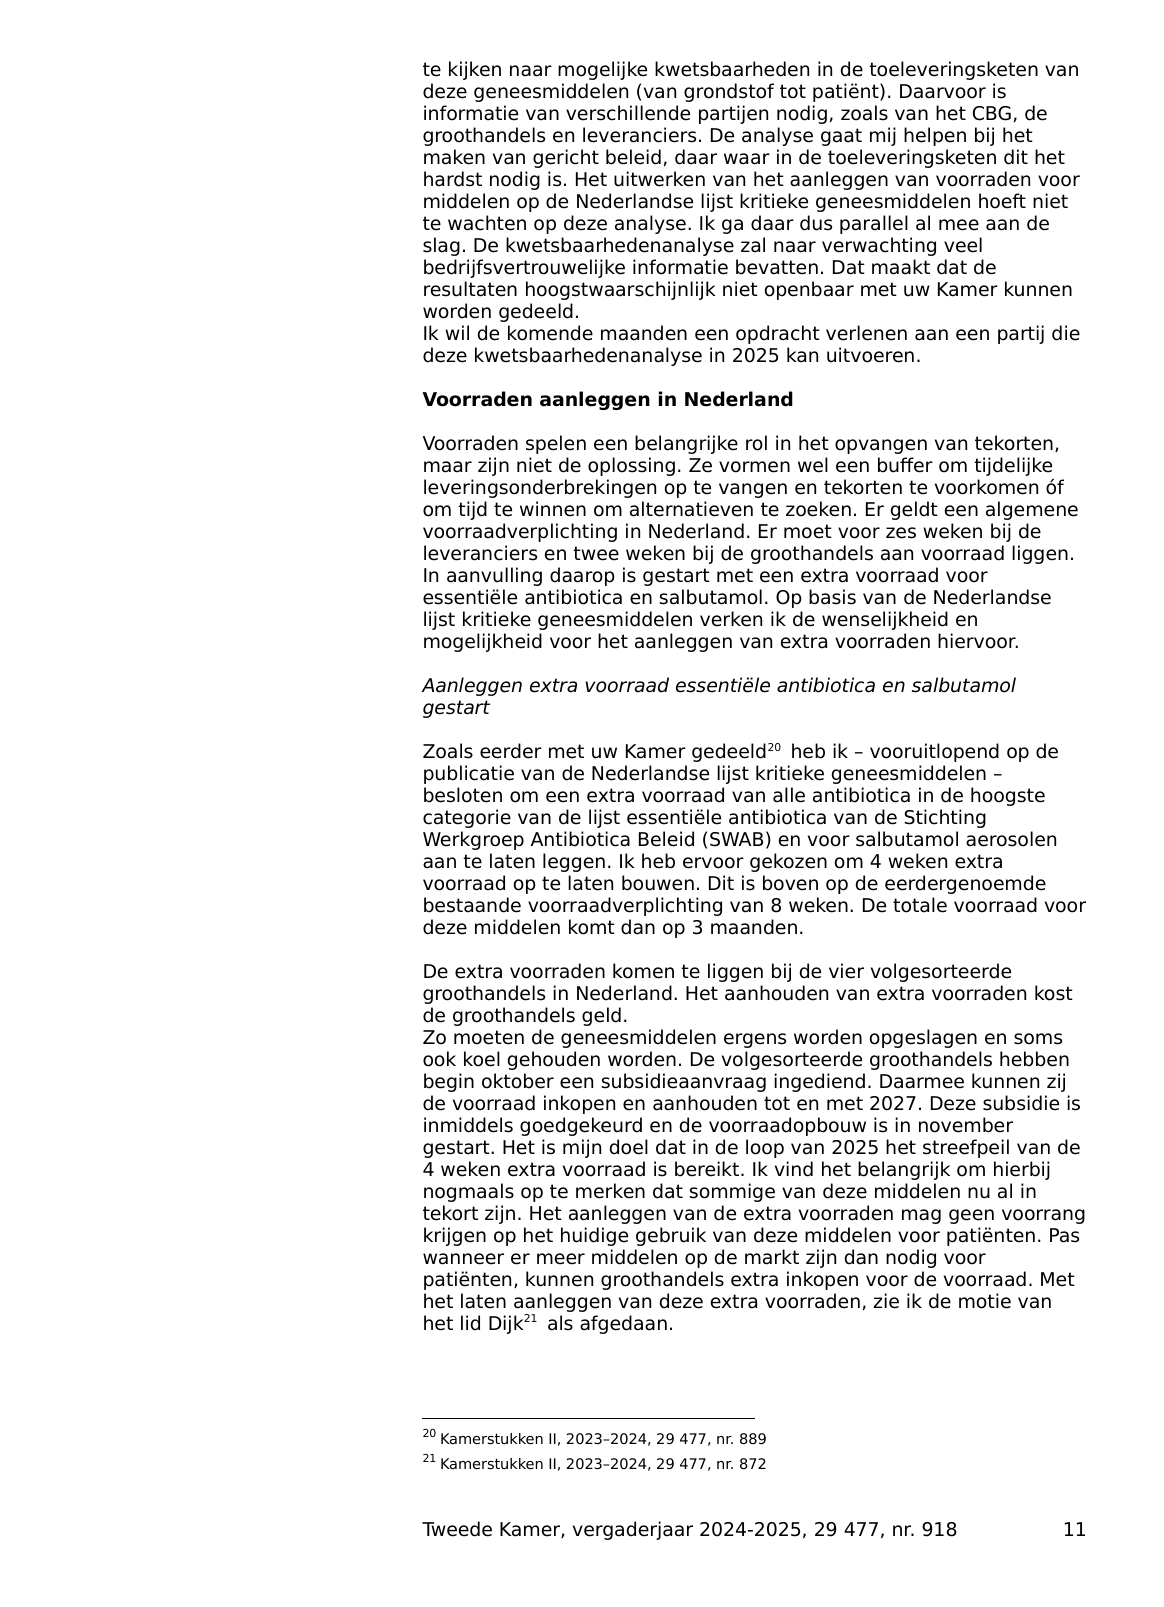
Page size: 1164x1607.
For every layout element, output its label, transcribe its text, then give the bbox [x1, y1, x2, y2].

subtitle Voorraden aanleggen in Nederland [422, 389, 1087, 411]
subtitle Aanleggen extra voorraad essentiële antibiotica en salbutamol gestart [422, 675, 1087, 719]
text Zo moeten de geneesmiddelen ergens worden opgeslagen en soms ook koel gehouden worden. De volgesorteerde groothandels hebben begin oktober een subsidieaanvraag ingediend. Daarmee kunnen zij de voorraad inkopen en aanhouden tot en met 2027. Deze subsidie is inmiddels goedgekeurd en de voorraadopbouw is in november gestart. Het is mijn doel dat in de loop van 2025 het streefpeil van de 4 weken extra voorraad is bereikt. Ik vind het belangrijk om hierbij nogmaals op te merken dat sommige van deze middelen nu al in tekort zijn. Het aanleggen van de extra voorraden mag geen voorrang krijgen op het huidige gebruik van deze middelen voor patiënten. Pas wanneer er meer middelen op de markt zijn dan nodig voor patiënten, kunnen groothandels extra inkopen voor de voorraad. Met het laten aanleggen van deze extra voorraden, zie ik de motie van het lid Dijk als afgedaan. [422, 1027, 1087, 1335]
text Voorraden spelen een belangrijke rol in het opvangen van tekorten, maar zijn niet de oplossing. Ze vormen wel een buffer om tijdelijke leveringsonderbrekingen op te vangen en tekorten te voorkomen óf om tijd te winnen om alternatieven te zoeken. Er geldt een algemene voorraadverplichting in Nederland. Er moet voor zes weken bij de leveranciers en twee weken bij de groothandels aan voorraad liggen. In aanvulling daarop is gestart met een extra voorraad voor essentiële antibiotica en salbutamol. Op basis van de Nederlandse lijst kritieke geneesmiddelen verken ik de wenselijkheid en mogelijkheid voor het aanleggen van extra voorraden hiervoor. [422, 433, 1087, 653]
text Ik wil de komende maanden een opdracht verlenen aan een partij die deze kwetsbaarhedenanalyse in 2025 kan uitvoeren. [422, 323, 1087, 367]
text Kamerstukken II, 2023–2024, 29 477, nr. 872 [422, 1452, 1087, 1474]
text Zoals eerder met uw Kamer gedeeld heb ik – vooruitlopend op de publicatie van de Nederlandse lijst kritieke geneesmiddelen – besloten om een extra voorraad van alle antibiotica in de hoogste categorie van de lijst essentiële antibiotica van de Stichting Werkgroep Antibiotica Beleid (SWAB) en voor salbutamol aerosolen [422, 741, 1087, 851]
text aan te laten leggen. Ik heb ervoor gekozen om 4 weken extra voorraad op te laten bouwen. Dit is boven op de eerdergenoemde bestaande voorraadverplichting van 8 weken. De totale voorraad voor deze middelen komt dan op 3 maanden. [422, 851, 1087, 939]
text Kamerstukken II, 2023–2024, 29 477, nr. 889 [422, 1427, 1087, 1449]
text te kijken naar mogelijke kwetsbaarheden in de toeleveringsketen van deze geneesmiddelen (van grondstof tot patiënt). Daarvoor is informatie van verschillende partijen nodig, zoals van het CBG, de groothandels en leveranciers. De analyse gaat mij helpen bij het maken van gericht beleid, daar waar in de toeleveringsketen dit het hardst nodig is. Het uitwerken van het aanleggen van voorraden voor middelen op de Nederlandse lijst kritieke geneesmiddelen hoeft niet te wachten op deze analyse. Ik ga daar dus parallel al mee aan de slag. De kwetsbaarhedenanalyse zal naar verwachting veel bedrijfsvertrouwelijke informatie bevatten. Dat maakt dat de resultaten hoogstwaarschijnlijk niet openbaar met uw Kamer kunnen worden gedeeld. [422, 59, 1087, 323]
text De extra voorraden komen te liggen bij de vier volgesorteerde groothandels in Nederland. Het aanhouden van extra voorraden kost de groothandels geld. [422, 961, 1087, 1027]
